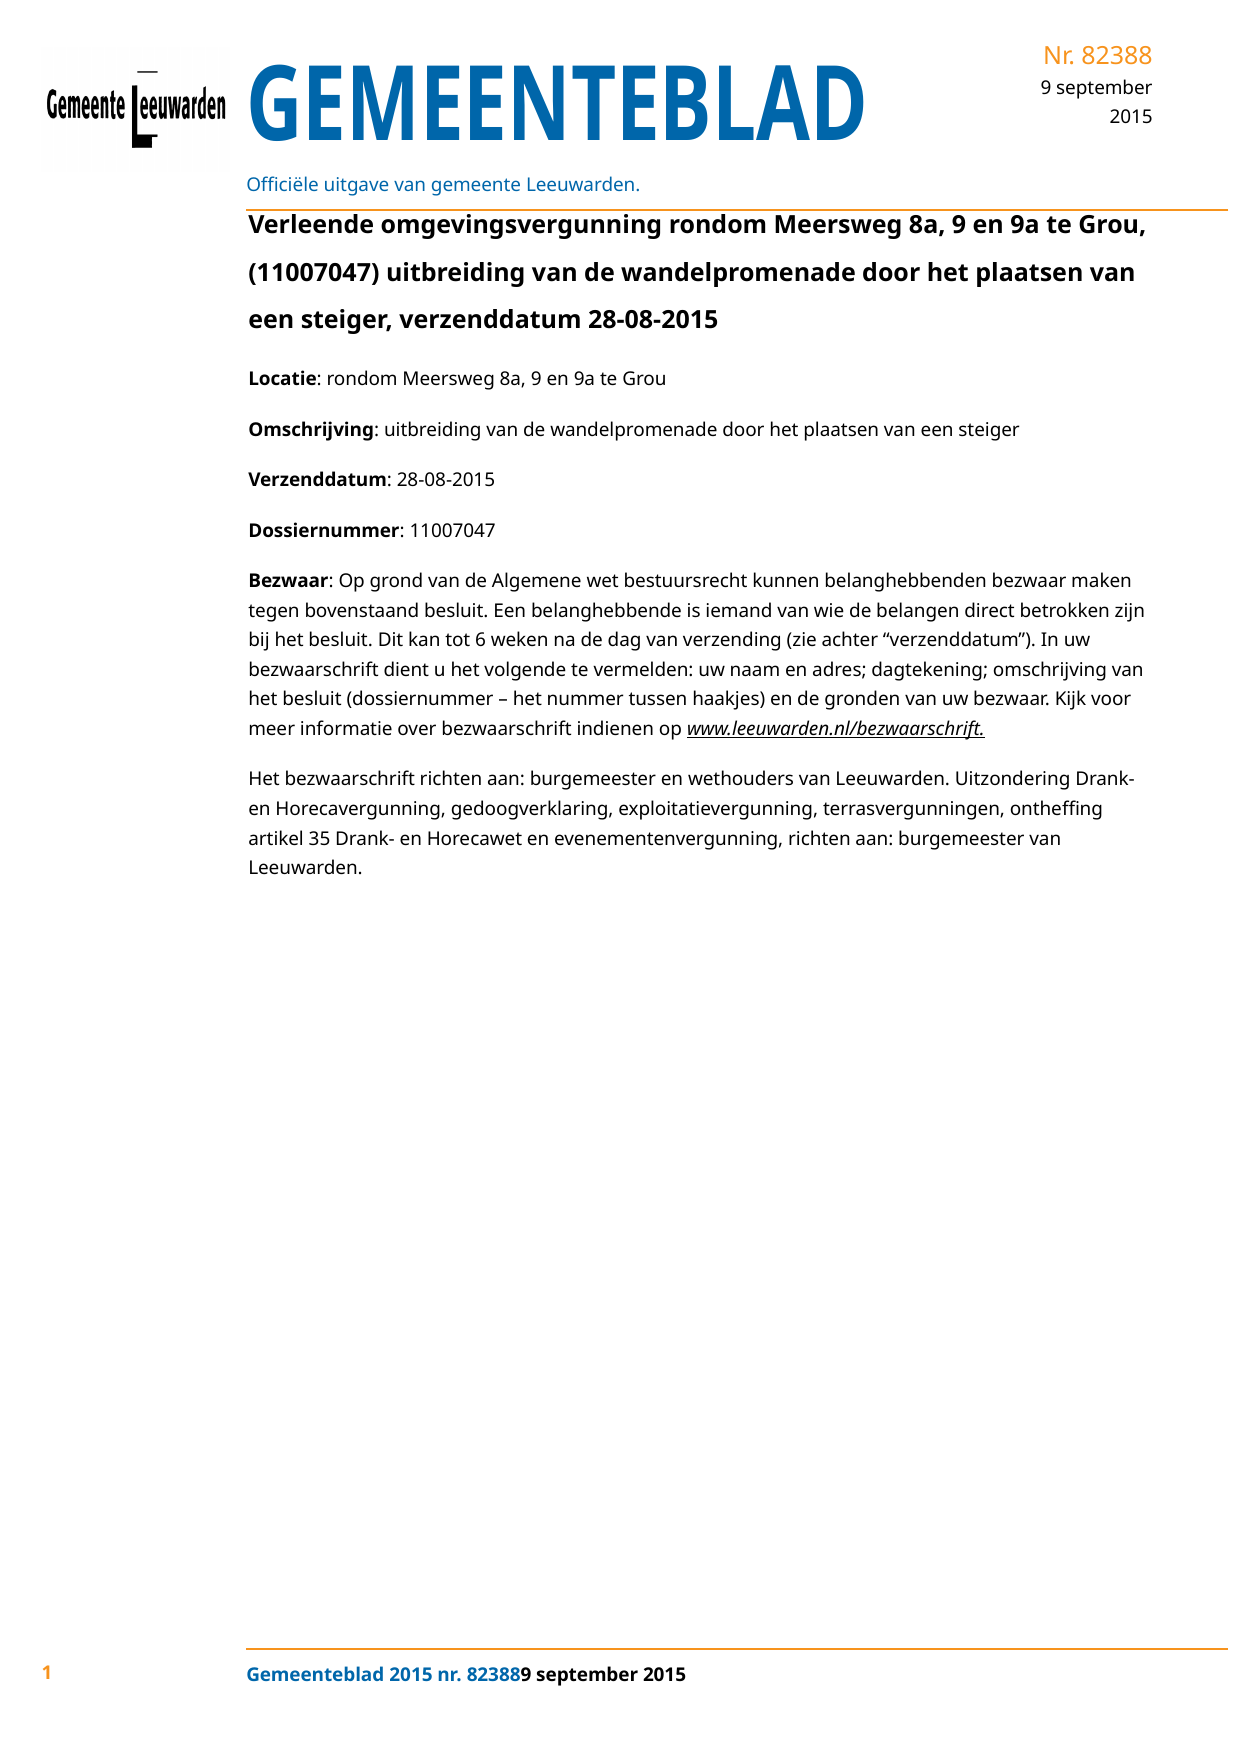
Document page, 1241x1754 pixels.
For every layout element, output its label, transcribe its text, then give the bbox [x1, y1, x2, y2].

text Het bezwaarschrift richten aan: burgemeester en wethouders van Leeuwarden. Uitzondering Drank- en Horecavergunning, gedoogverklaring, exploitatievergunning, terrasvergunningen, ontheffing artikel 35 Drank- en Horecawet en evenementenvergunning, richten aan: burgemeester van Leeuwarden. [248, 766, 1152, 880]
text Verleende omgevingsvergunning rondom Meersweg 8a, 9 en 9a te Grou, (11007047) uitbreiding van de wandelpromenade door het plaatsen van een steiger, verzenddatum 28-08-2015 [248, 211, 1152, 336]
picture [41, 47, 231, 172]
text Verzenddatum: 28-08-2015 [248, 466, 1152, 492]
text Omschrijving: uitbreiding van de wandelpromenade door het plaatsen van een steiger [248, 416, 1152, 442]
text Locatie: rondom Meersweg 8a, 9 en 9a te Grou [248, 366, 1152, 391]
text Dossiernummer: 11007047 [248, 517, 1152, 542]
text Bezwaar: Op grond van de Algemene wet bestuursrecht kunnen belanghebbenden bezwaar maken tegen bovenstaand besluit. Een belanghebbende is iemand van wie de belangen direct betrokken zijn bij het besluit. Dit kan tot 6 weken na de dag van verzending (zie achter “verzenddatum”). In uw bezwaarschrift dient u het volgende te vermelden: uw naam en adres; dagtekening; omschrijving van het besluit (dossiernummer – het nummer tussen haakjes) en de gronden van uw bezwaar. Kijk voor meer informatie over bezwaarschrift indienen op www.leeuwarden.nl/bezwaarschrift. [248, 567, 1152, 741]
